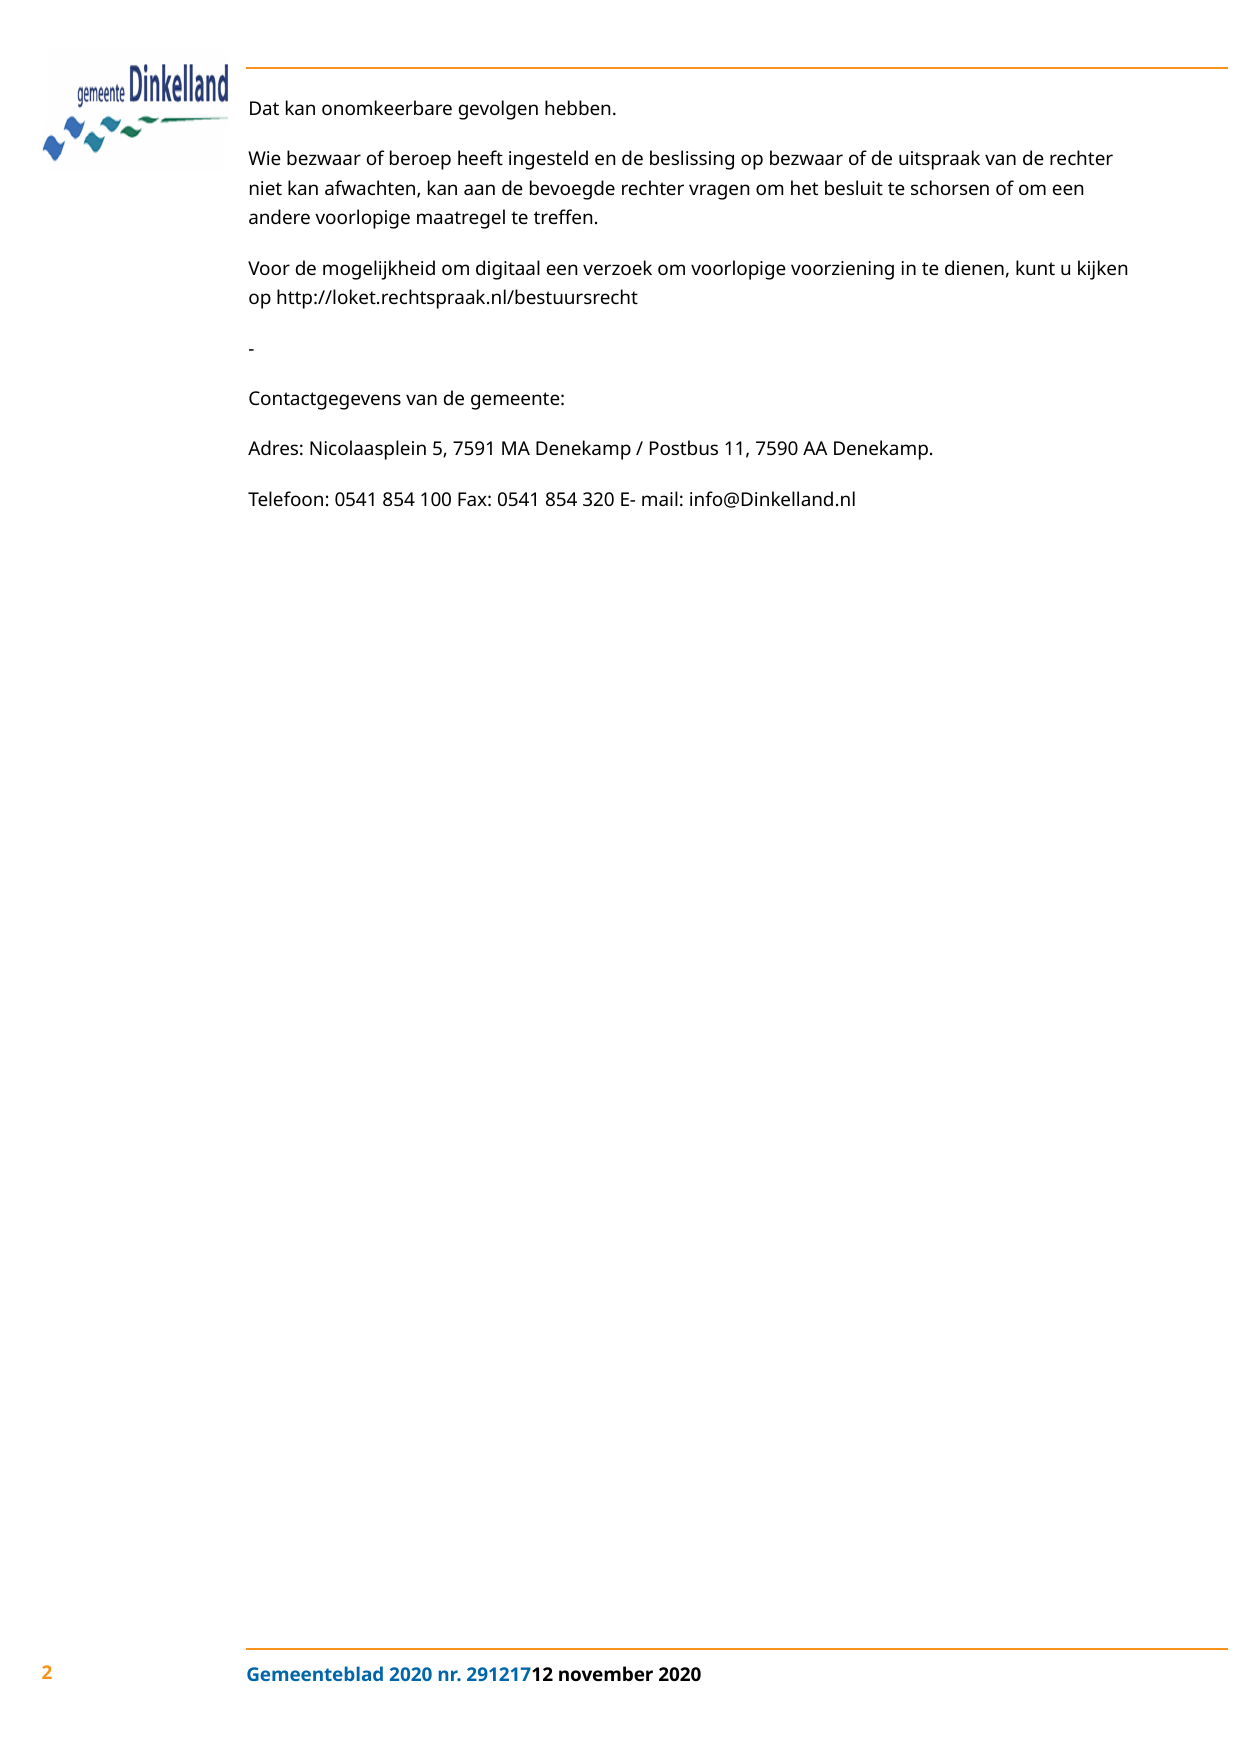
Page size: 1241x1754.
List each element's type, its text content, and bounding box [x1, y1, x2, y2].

text Contactgegevens van de gemeente: [248, 385, 1152, 411]
text Adres: Nicolaasplein 5, 7591 MA Denekamp / Postbus 11, 7590 AA Denekamp. [248, 436, 1152, 461]
text - [248, 335, 1152, 361]
text Dat kan onomkeerbare gevolgen hebben. [248, 95, 1152, 121]
text Voor de mogelijkheid om digitaal een verzoek om voorlopige voorziening in te dienen, kunt u kijken op http://loket.rechtspraak.nl/bestuursrecht [248, 255, 1152, 310]
text Telefoon: 0541 854 100 Fax: 0541 854 320 E- mail: info@Dinkelland.nl [248, 486, 1152, 512]
picture [41, 47, 231, 172]
text Wie bezwaar of beroep heeft ingesteld en de beslissing op bezwaar of de uitspraak van de rechter niet kan afwachten, kan aan de bevoegde rechter vragen om het besluit te schorsen of om een andere voorlopige maatregel te treffen. [248, 145, 1152, 230]
